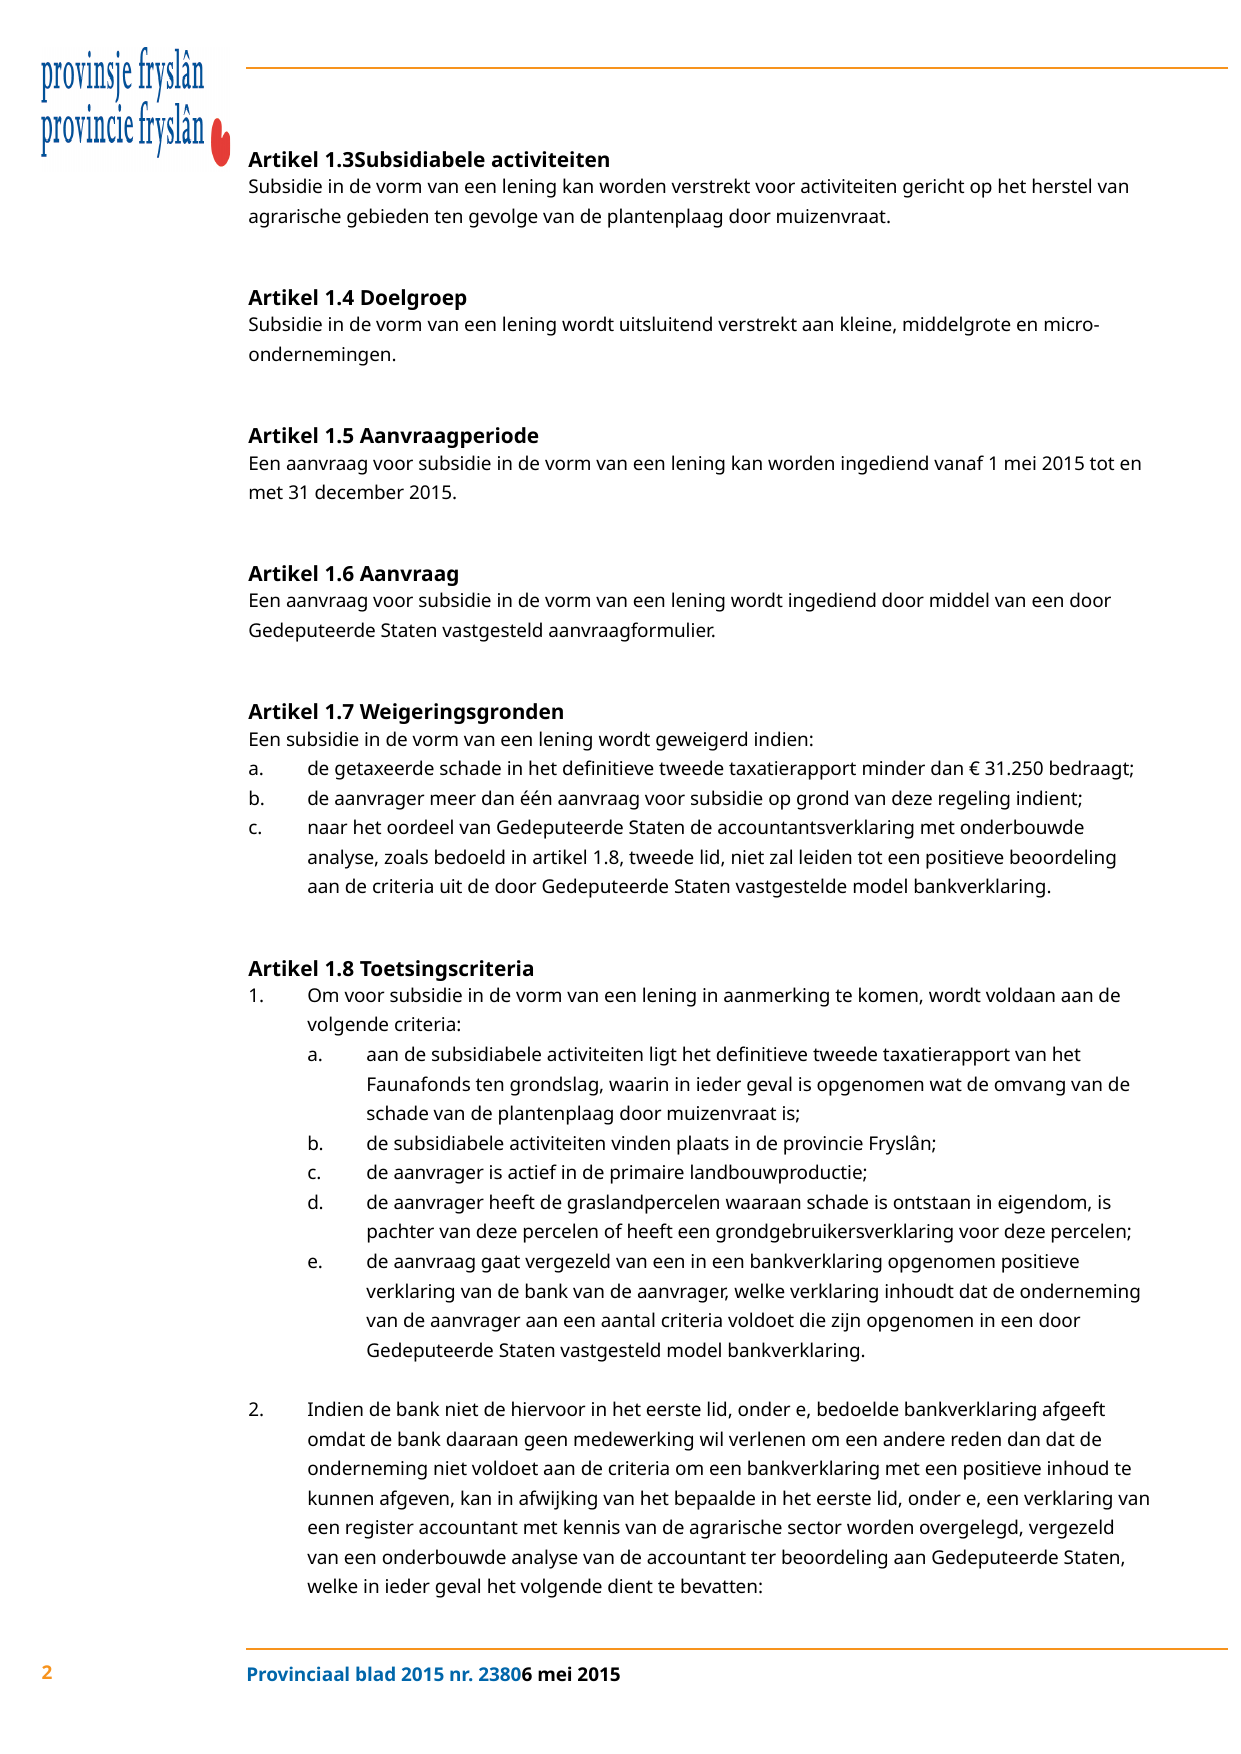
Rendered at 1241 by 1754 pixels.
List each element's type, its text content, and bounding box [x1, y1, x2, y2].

list aan de subsidiabele activiteiten ligt het definitieve tweede taxatierapport van het Faunafonds ten grondslag, waarin in ieder geval is opgenomen wat de omvang van de schade van de plantenplaag door muizenvraat is; [307, 1041, 1152, 1126]
list de subsidiabele activiteiten vinden plaats in de provincie Fryslân; [307, 1130, 1152, 1156]
text Subsidie in de vorm van een lening wordt uitsluitend verstrekt aan kleine, middelgrote en micro-ondernemingen. [248, 312, 1152, 367]
list de getaxeerde schade in het definitieve tweede taxatierapport minder dan € 31.250 bedraagt; [248, 755, 1152, 781]
text Artikel 1.6 Aanvraag [248, 559, 1152, 588]
list de aanvraag gaat vergezeld van een in een bankverklaring opgenomen positieve verklaring van de bank van de aanvrager, welke verklaring inhoudt dat de onderneming van de aanvrager aan een aantal criteria voldoet die zijn opgenomen in een door Gedeputeerde Staten vastgesteld model bankverklaring. [307, 1248, 1152, 1363]
text Artikel 1.7 Weigeringsgronden [248, 697, 1152, 726]
text Artikel 1.5 Aanvraagperiode [248, 421, 1152, 450]
text Een aanvraag voor subsidie in de vorm van een lening wordt ingediend door middel van een door Gedeputeerde Staten vastgesteld aanvraagformulier. [248, 588, 1152, 643]
text Subsidie in de vorm van een lening kan worden verstrekt voor activiteiten gericht op het herstel van agrarische gebieden ten gevolge van de plantenplaag door muizenvraat. [248, 174, 1152, 229]
list naar het oordeel van Gedeputeerde Staten de accountantsverklaring met onderbouwde analyse, zoals bedoeld in artikel 1.8, tweede lid, niet zal leiden tot een positieve beoordeling aan de criteria uit de door Gedeputeerde Staten vastgestelde model bankverklaring. [248, 814, 1152, 899]
picture [41, 47, 231, 172]
text Een aanvraag voor subsidie in de vorm van een lening kan worden ingediend vanaf 1 mei 2015 tot en met 31 december 2015. [248, 450, 1152, 505]
text Een subsidie in de vorm van een lening wordt geweigerd indien: [248, 726, 1152, 751]
list Om voor subsidie in de vorm van een lening in aanmerking te komen, wordt voldaan aan de volgende criteria: [248, 982, 1152, 1037]
list de aanvrager is actief in de primaire landbouwproductie; [307, 1159, 1152, 1185]
text Artikel 1.3Subsidiabele activiteiten [248, 145, 1152, 174]
list Indien de bank niet de hiervoor in het eerste lid, onder e, bedoelde bankverklaring afgeeft omdat de bank daaraan geen medewerking wil verlenen om een andere reden dan dat de onderneming niet voldoet aan de criteria om een bankverklaring met een positieve inhoud te kunnen afgeven, kan in afwijking van het bepaalde in het eerste lid, onder e, een verklaring van een register accountant met kennis van de agrarische sector worden overgelegd, vergezeld van een onderbouwde analyse van de accountant ter beoordeling aan Gedeputeerde Staten, welke in ieder geval het volgende dient te bevatten: [248, 1396, 1152, 1599]
text Artikel 1.4 Doelgroep [248, 283, 1152, 312]
list de aanvrager heeft de graslandpercelen waaraan schade is ontstaan in eigendom, is pachter van deze percelen of heeft een grondgebruikersverklaring voor deze percelen; [307, 1189, 1152, 1244]
text Artikel 1.8 Toetsingscriteria [248, 954, 1152, 982]
list de aanvrager meer dan één aanvraag voor subsidie op grond van deze regeling indient; [248, 785, 1152, 811]
